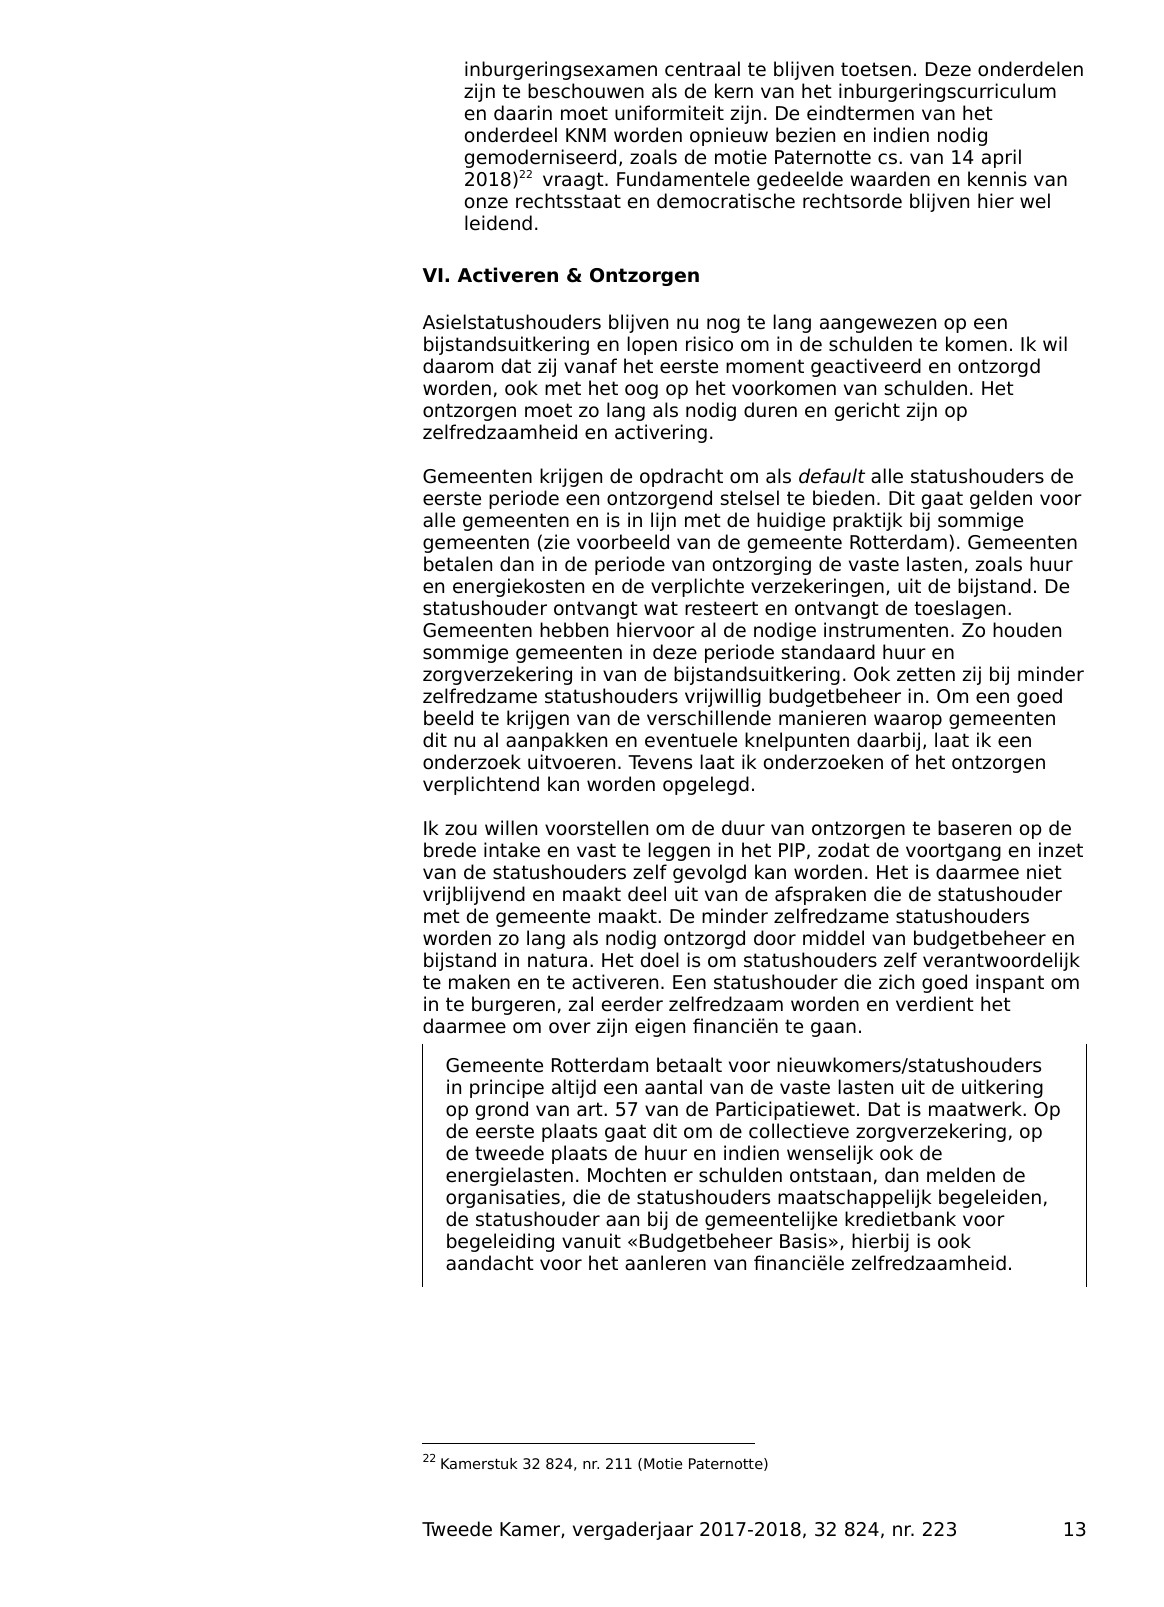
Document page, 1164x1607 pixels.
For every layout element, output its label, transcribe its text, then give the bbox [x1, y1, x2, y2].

text Kamerstuk 32 824, nr. 211 (Motie Paternotte) [422, 1452, 1087, 1474]
text Ik zou willen voorstellen om de duur van ontzorgen te baseren op de brede intake en vast te leggen in het PIP, zodat de voortgang en inzet van de statushouders zelf gevolgd kan worden. Het is daarmee niet vrijblijvend en maakt deel uit van de afspraken die de statushouder met de gemeente maakt. De minder zelfredzame statushouders worden zo lang als nodig ontzorgd door middel van budgetbeheer en bijstand in natura. Het doel is om statushouders zelf verantwoordelijk te maken en te activeren. Een statushouder die zich goed inspant om in te burgeren, zal eerder zelfredzaam worden en verdient het daarmee om over zijn eigen financiën te gaan. [422, 818, 1087, 1038]
text Gemeenten krijgen de opdracht om als default alle statushouders de eerste periode een ontzorgend stelsel te bieden. Dit gaat gelden voor alle gemeenten en is in lijn met de huidige praktijk bij sommige gemeenten (zie voorbeeld van de gemeente Rotterdam). Gemeenten betalen dan in de periode van ontzorging de vaste lasten, zoals huur en energiekosten en de verplichte verzekeringen, uit de bijstand. De statushouder ontvangt wat resteert en ontvangt de toeslagen. Gemeenten hebben hiervoor al de nodige instrumenten. Zo houden sommige gemeenten in deze periode standaard huur en zorgverzekering in van de bijstandsuitkering. Ook zetten zij bij minder zelfredzame statushouders vrijwillig budgetbeheer in. Om een goed beeld te krijgen van de verschillende manieren waarop gemeenten dit nu al aanpakken en eventuele knelpunten daarbij, laat ik een onderzoek uitvoeren. Tevens laat ik onderzoeken of het ontzorgen verplichtend kan worden opgelegd. [422, 466, 1087, 796]
subtitle VI. Activeren & Ontzorgen [422, 265, 1087, 287]
text inburgeringsexamen centraal te blijven toetsen. Deze onderdelen zijn te beschouwen als de kern van het inburgeringscurriculum en daarin moet uniformiteit zijn. De eindtermen van het onderdeel KNM worden opnieuw bezien en indien nodig gemoderniseerd, zoals de motie Paternotte cs. van 14 april 2018) vraagt. Fundamentele gedeelde waarden en kennis van onze rechtsstaat en democratische rechtsorde blijven hier wel leidend. [422, 59, 1087, 235]
text Asielstatushouders blijven nu nog te lang aangewezen op een bijstandsuitkering en lopen risico om in de schulden te komen. Ik wil daarom dat zij vanaf het eerste moment geactiveerd en ontzorgd worden, ook met het oog op het voorkomen van schulden. Het ontzorgen moet zo lang als nodig duren en gericht zijn op zelfredzaamheid en activering. [422, 312, 1087, 444]
table_header Gemeente Rotterdam betaalt voor nieuwkomers/statushouders in principe altijd een aantal van de vaste lasten uit de uitkering op grond van art. 57 van de Participatiewet. Dat is maatwerk. Op de eerste plaats gaat dit om de collectieve zorgverzekering, op de tweede plaats de huur en indien wenselijk ook de energielasten. Mochten er schulden ontstaan, dan melden de organisaties, die de statushouders maatschappelijk begeleiden, de statushouder aan bij de gemeentelijke kredietbank voor begeleiding vanuit «Budgetbeheer Basis», hierbij is ook aandacht voor het aanleren van financiële zelfredzaamheid. [423, 1044, 1086, 1287]
